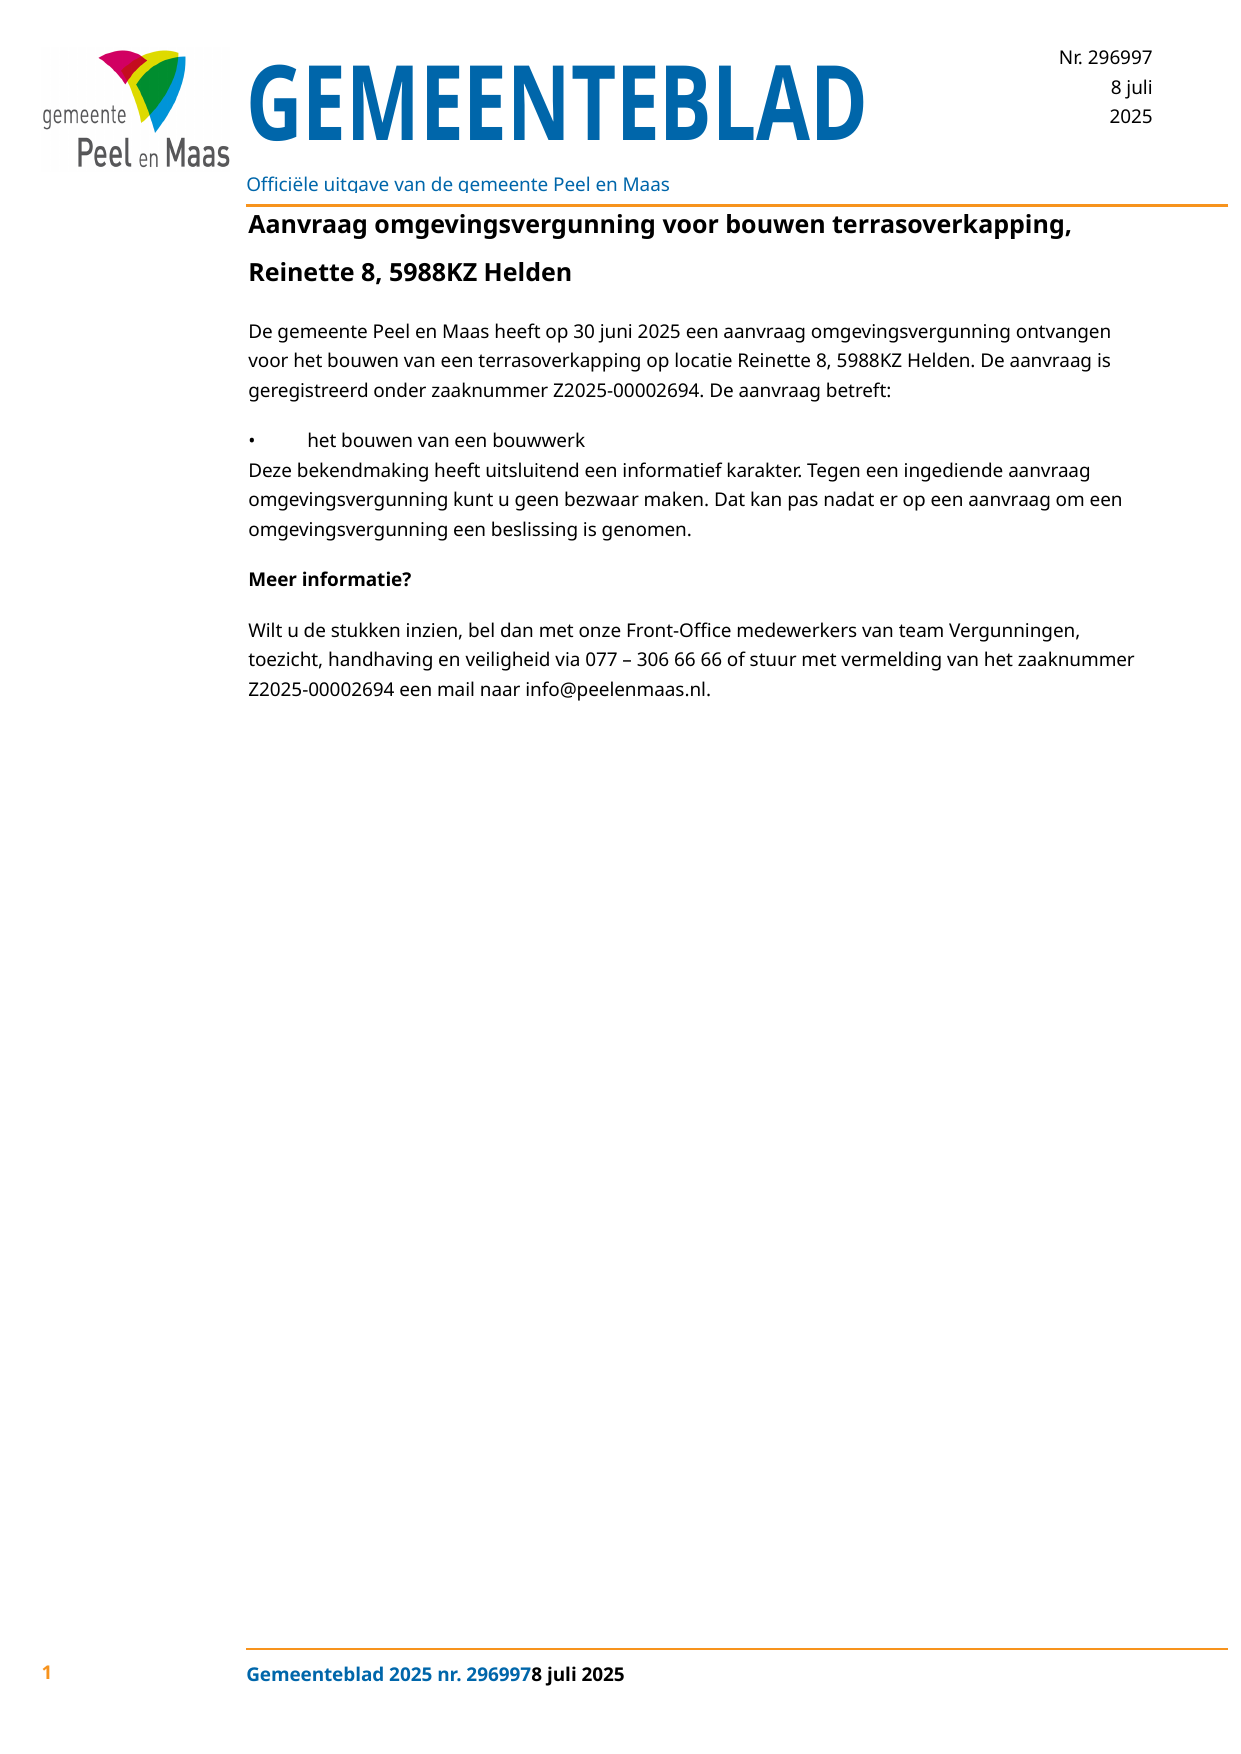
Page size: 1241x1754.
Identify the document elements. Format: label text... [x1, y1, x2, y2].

list het bouwen van een bouwwerk [248, 427, 1152, 453]
text Wilt u de stukken inzien, bel dan met onze Front-Office medewerkers van team Vergunningen, toezicht, handhaving en veiligheid via 077 – 306 66 66 of stuur met vermelding van het zaaknummer Z2025-00002694 een mail naar info@peelenmaas.nl. [248, 617, 1152, 702]
picture [41, 47, 231, 172]
text Meer informatie? [248, 567, 1152, 592]
text Aanvraag omgevingsvergunning voor bouwen terrasoverkapping, Reinette 8, 5988KZ Helden [248, 207, 1152, 288]
text De gemeente Peel en Maas heeft op 30 juni 2025 een aanvraag omgevingsvergunning ontvangen voor het bouwen van een terrasoverkapping op locatie Reinette 8, 5988KZ Helden. De aanvraag is geregistreerd onder zaaknummer Z2025-00002694. De aanvraag betreft: [248, 318, 1152, 403]
text Deze bekendmaking heeft uitsluitend een informatief karakter. Tegen een ingediende aanvraag omgevingsvergunning kunt u geen bezwaar maken. Dat kan pas nadat er op een aanvraag om een omgevingsvergunning een beslissing is genomen. [248, 457, 1152, 542]
